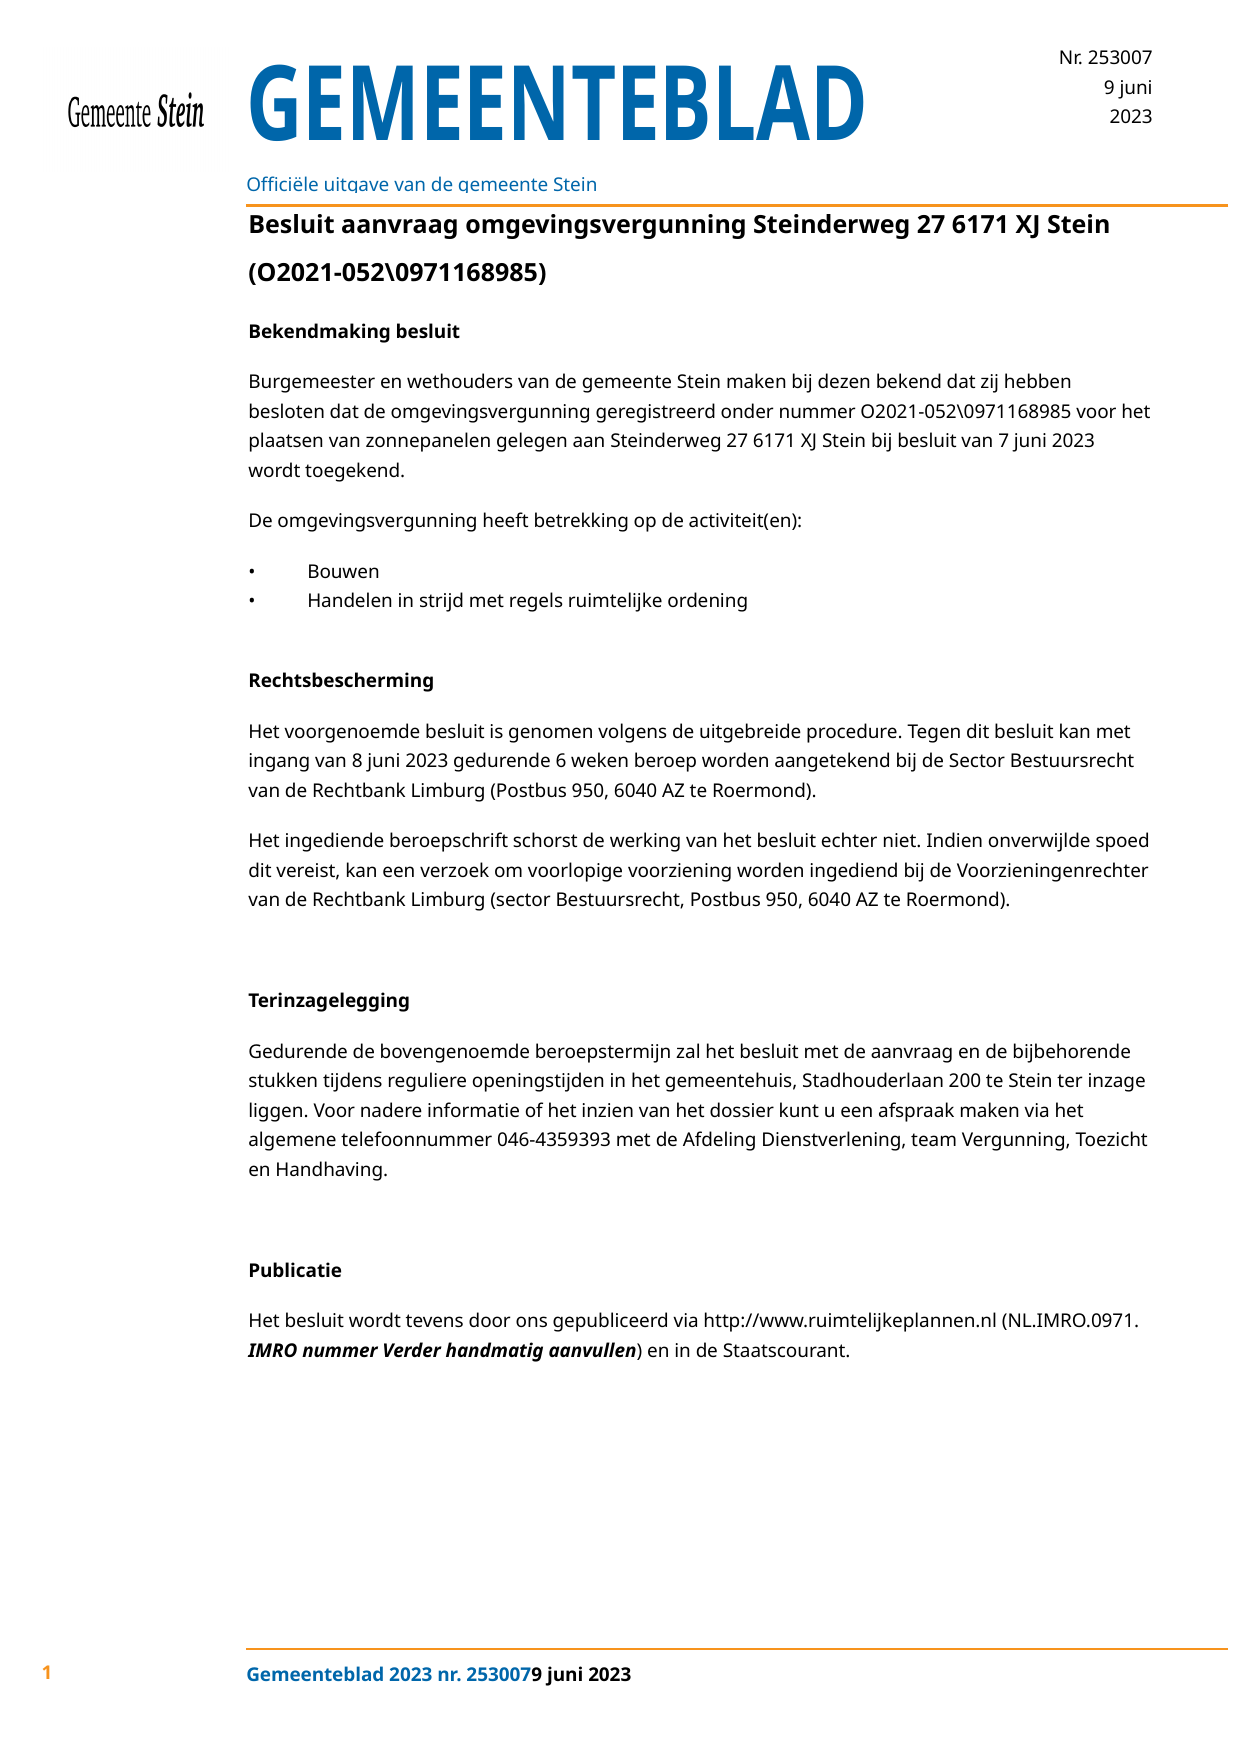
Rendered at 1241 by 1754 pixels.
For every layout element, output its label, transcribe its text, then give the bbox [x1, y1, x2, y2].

text Het besluit wordt tevens door ons gepubliceerd via http://www.ruimtelijkeplannen.nl (NL.IMRO.0971. IMRO nummer Verder handmatig aanvullen) en in de Staatscourant. [248, 1307, 1152, 1363]
text Burgemeester en wethouders van de gemeente Stein maken bij dezen bekend dat zij hebben besloten dat de omgevingsvergunning geregistreerd onder nummer O2021-052\0971168985 voor het plaatsen van zonnepanelen gelegen aan Steinderweg 27 6171 XJ Stein bij besluit van 7 juni 2023 wordt toegekend. [248, 368, 1152, 483]
text De omgevingsvergunning heeft betrekking op de activiteit(en): [248, 507, 1152, 533]
text Rechtsbescherming [248, 667, 1152, 693]
picture [41, 47, 231, 172]
text Besluit aanvraag omgevingsvergunning Steinderweg 27 6171 XJ Stein (O2021-052\0971168985) [248, 207, 1152, 288]
list Bouwen [248, 558, 1152, 584]
text Terinzagelegging [248, 987, 1152, 1013]
list Handelen in strijd met regels ruimtelijke ordening [248, 587, 1152, 613]
text Gedurende de bovengenoemde beroepstermijn zal het besluit met de aanvraag en de bijbehorende stukken tijdens reguliere openingstijden in het gemeentehuis, Stadhouderlaan 200 te Stein ter inzage liggen. Voor nadere informatie of het inzien van het dossier kunt u een afspraak maken via het algemene telefoonnummer 046-4359393 met de Afdeling Dienstverlening, team Vergunning, Toezicht en Handhaving. [248, 1038, 1152, 1182]
text Het voorgenoemde besluit is genomen volgens de uitgebreide procedure. Tegen dit besluit kan met ingang van 8 juni 2023 gedurende 6 weken beroep worden aangetekend bij de Sector Bestuursrecht van de Rechtbank Limburg (Postbus 950, 6040 AZ te Roermond). [248, 718, 1152, 803]
text Het ingediende beroepschrift schorst de werking van het besluit echter niet. Indien onverwijlde spoed dit vereist, kan een verzoek om voorlopige voorziening worden ingediend bij de Voorzieningenrechter van de Rechtbank Limburg (sector Bestuursrecht, Postbus 950, 6040 AZ te Roermond). [248, 827, 1152, 912]
text Bekendmaking besluit [248, 318, 1152, 344]
text Publicatie [248, 1257, 1152, 1283]
